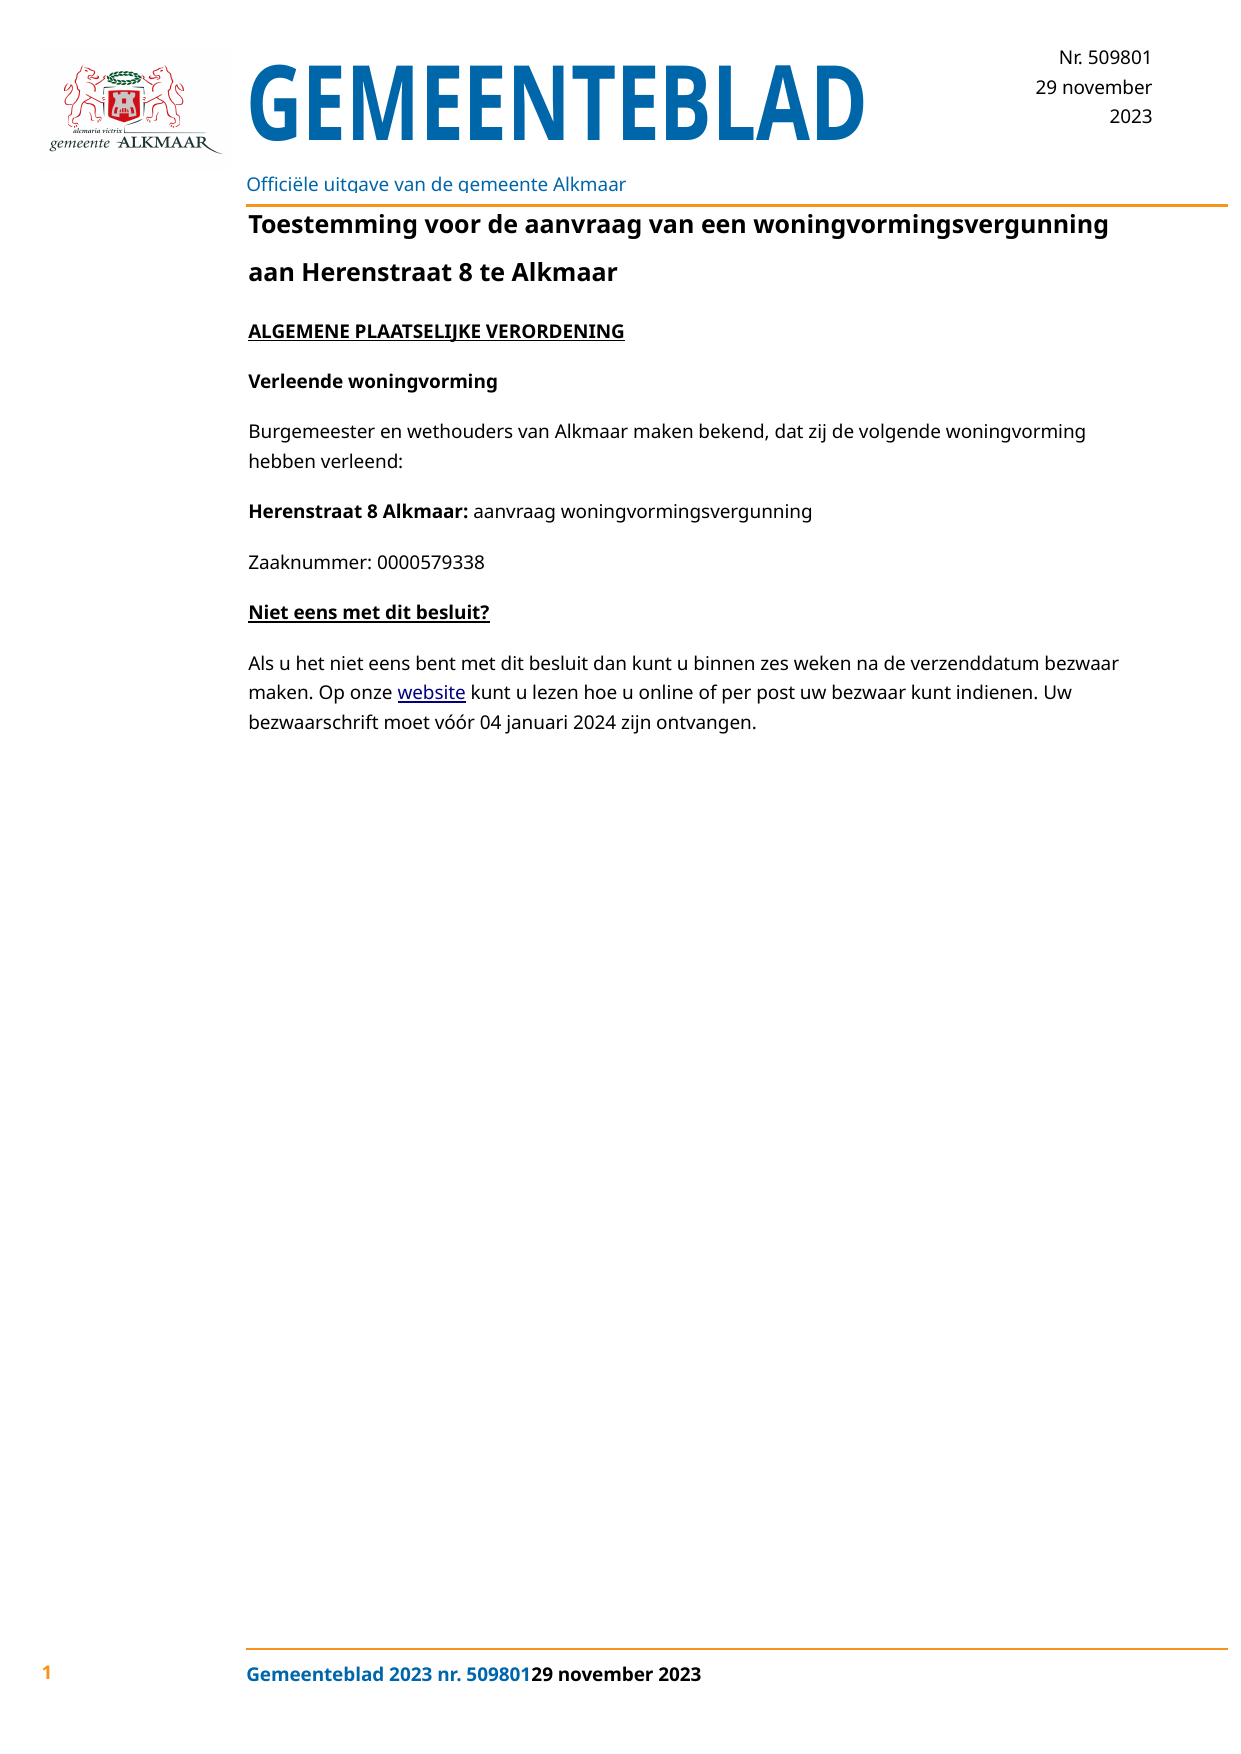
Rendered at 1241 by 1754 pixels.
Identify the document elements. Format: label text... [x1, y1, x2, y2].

text Verleende woningvorming [248, 368, 1152, 394]
text ALGEMENE PLAATSELIJKE VERORDENING [248, 318, 1152, 344]
text Herenstraat 8 Alkmaar: aanvraag woningvormingsvergunning [248, 499, 1152, 524]
text Als u het niet eens bent met dit besluit dan kunt u binnen zes weken na de verzenddatum bezwaar maken. Op onze website kunt u lezen hoe u online of per post uw bezwaar kunt indienen. Uw bezwaarschrift moet vóór 04 januari 2024 zijn ontvangen. [248, 650, 1152, 735]
text Toestemming voor de aanvraag van een woningvormingsvergunning aan Herenstraat 8 te Alkmaar [248, 207, 1152, 288]
text Zaaknummer: 0000579338 [248, 549, 1152, 575]
text Burgemeester en wethouders van Alkmaar maken bekend, dat zij de volgende woningvorming hebben verleend: [248, 419, 1152, 474]
text Niet eens met dit besluit? [248, 599, 1152, 625]
picture [41, 47, 231, 172]
